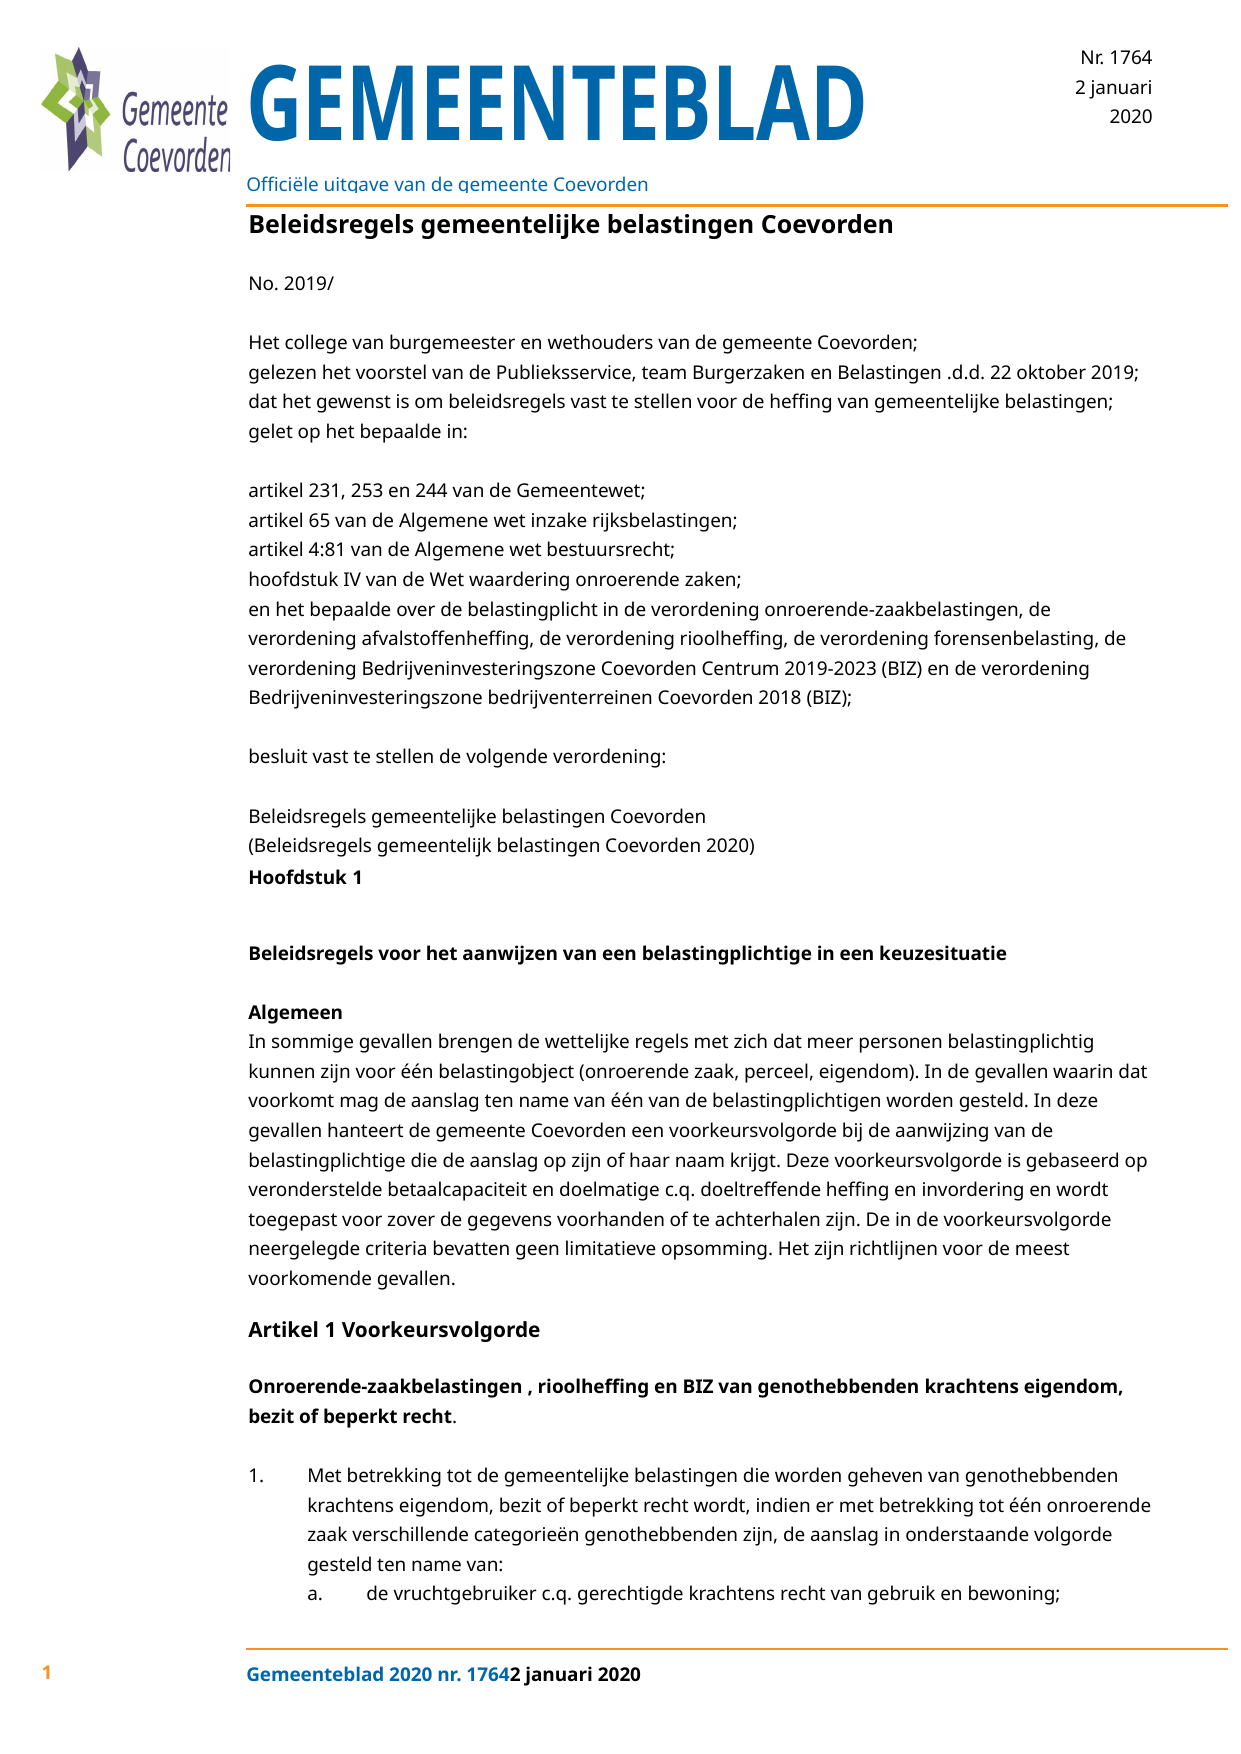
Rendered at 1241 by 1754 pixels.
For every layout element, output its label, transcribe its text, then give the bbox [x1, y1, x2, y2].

text Beleidsregels gemeentelijke belastingen Coevorden [248, 207, 1152, 241]
text Beleidsregels voor het aanwijzen van een belastingplichtige in een keuzesituatie [248, 940, 1152, 965]
text Beleidsregels gemeentelijke belastingen Coevorden [248, 803, 1152, 828]
text artikel 4:81 van de Algemene wet bestuursrecht; [248, 537, 1152, 562]
text gelezen het voorstel van de Publieksservice, team Burgerzaken en Belastingen .d.d. 22 oktober 2019; [248, 359, 1152, 385]
text Onroerende-zaakbelastingen , rioolheffing en BIZ van genothebbenden krachtens eigendom, bezit of beperkt recht. [248, 1373, 1152, 1429]
text Artikel 1 Voorkeursvolgorde [248, 1316, 1152, 1344]
text No. 2019/ [248, 270, 1152, 296]
text besluit vast te stellen de volgende verordening: [248, 744, 1152, 769]
text gelet op het bepaalde in: [248, 418, 1152, 444]
text artikel 65 van de Algemene wet inzake rijksbelastingen; [248, 507, 1152, 533]
text en het bepaalde over de belastingplicht in de verordening onroerende-zaakbelastingen, de verordening afvalstoffenheffing, de verordening rioolheffing, de verordening forensenbelasting, de verordening Bedrijveninvesteringszone Coevorden Centrum 2019-2023 (BIZ) en de verordening Bedrijveninvesteringszone bedrijventerreinen Coevorden 2018 (BIZ); [248, 596, 1152, 710]
text In sommige gevallen brengen de wettelijke regels met zich dat meer personen belastingplichtig kunnen zijn voor één belastingobject (onroerende zaak, perceel, eigendom). In de gevallen waarin dat voorkomt mag de aanslag ten name van één van de belastingplichtigen worden gesteld. In deze gevallen hanteert de gemeente Coevorden een voorkeursvolgorde bij de aanwijzing van de belastingplichtige die de aanslag op zijn of haar naam krijgt. Deze voorkeursvolgorde is gebaseerd op veronderstelde betaalcapaciteit en doelmatige c.q. doeltreffende heffing en invordering en wordt toegepast voor zover de gegevens voorhanden of te achterhalen zijn. De in de voorkeursvolgorde neergelegde criteria bevatten geen limitatieve opsomming. Het zijn richtlijnen voor de meest voorkomende gevallen. [248, 1028, 1152, 1291]
text artikel 231, 253 en 244 van de Gemeentewet; [248, 477, 1152, 503]
list Met betrekking tot de gemeentelijke belastingen die worden geheven van genothebbenden krachtens eigendom, bezit of beperkt recht wordt, indien er met betrekking tot één onroerende zaak verschillende categorieën genothebbenden zijn, de aanslag in onderstaande volgorde gesteld ten name van: [248, 1462, 1152, 1577]
text Algemeen [248, 999, 1152, 1024]
text Het college van burgemeester en wethouders van de gemeente Coevorden; [248, 329, 1152, 355]
text (Beleidsregels gemeentelijk belastingen Coevorden 2020) [248, 832, 1152, 858]
text hoofdstuk IV van de Wet waardering onroerende zaken; [248, 566, 1152, 592]
picture [41, 47, 231, 172]
text Hoofdstuk 1 [248, 862, 1152, 890]
list de vruchtgebruiker c.q. gerechtigde krachtens recht van gebruik en bewoning; [307, 1581, 1152, 1606]
text dat het gewenst is om beleidsregels vast te stellen voor de heffing van gemeentelijke belastingen; [248, 389, 1152, 414]
